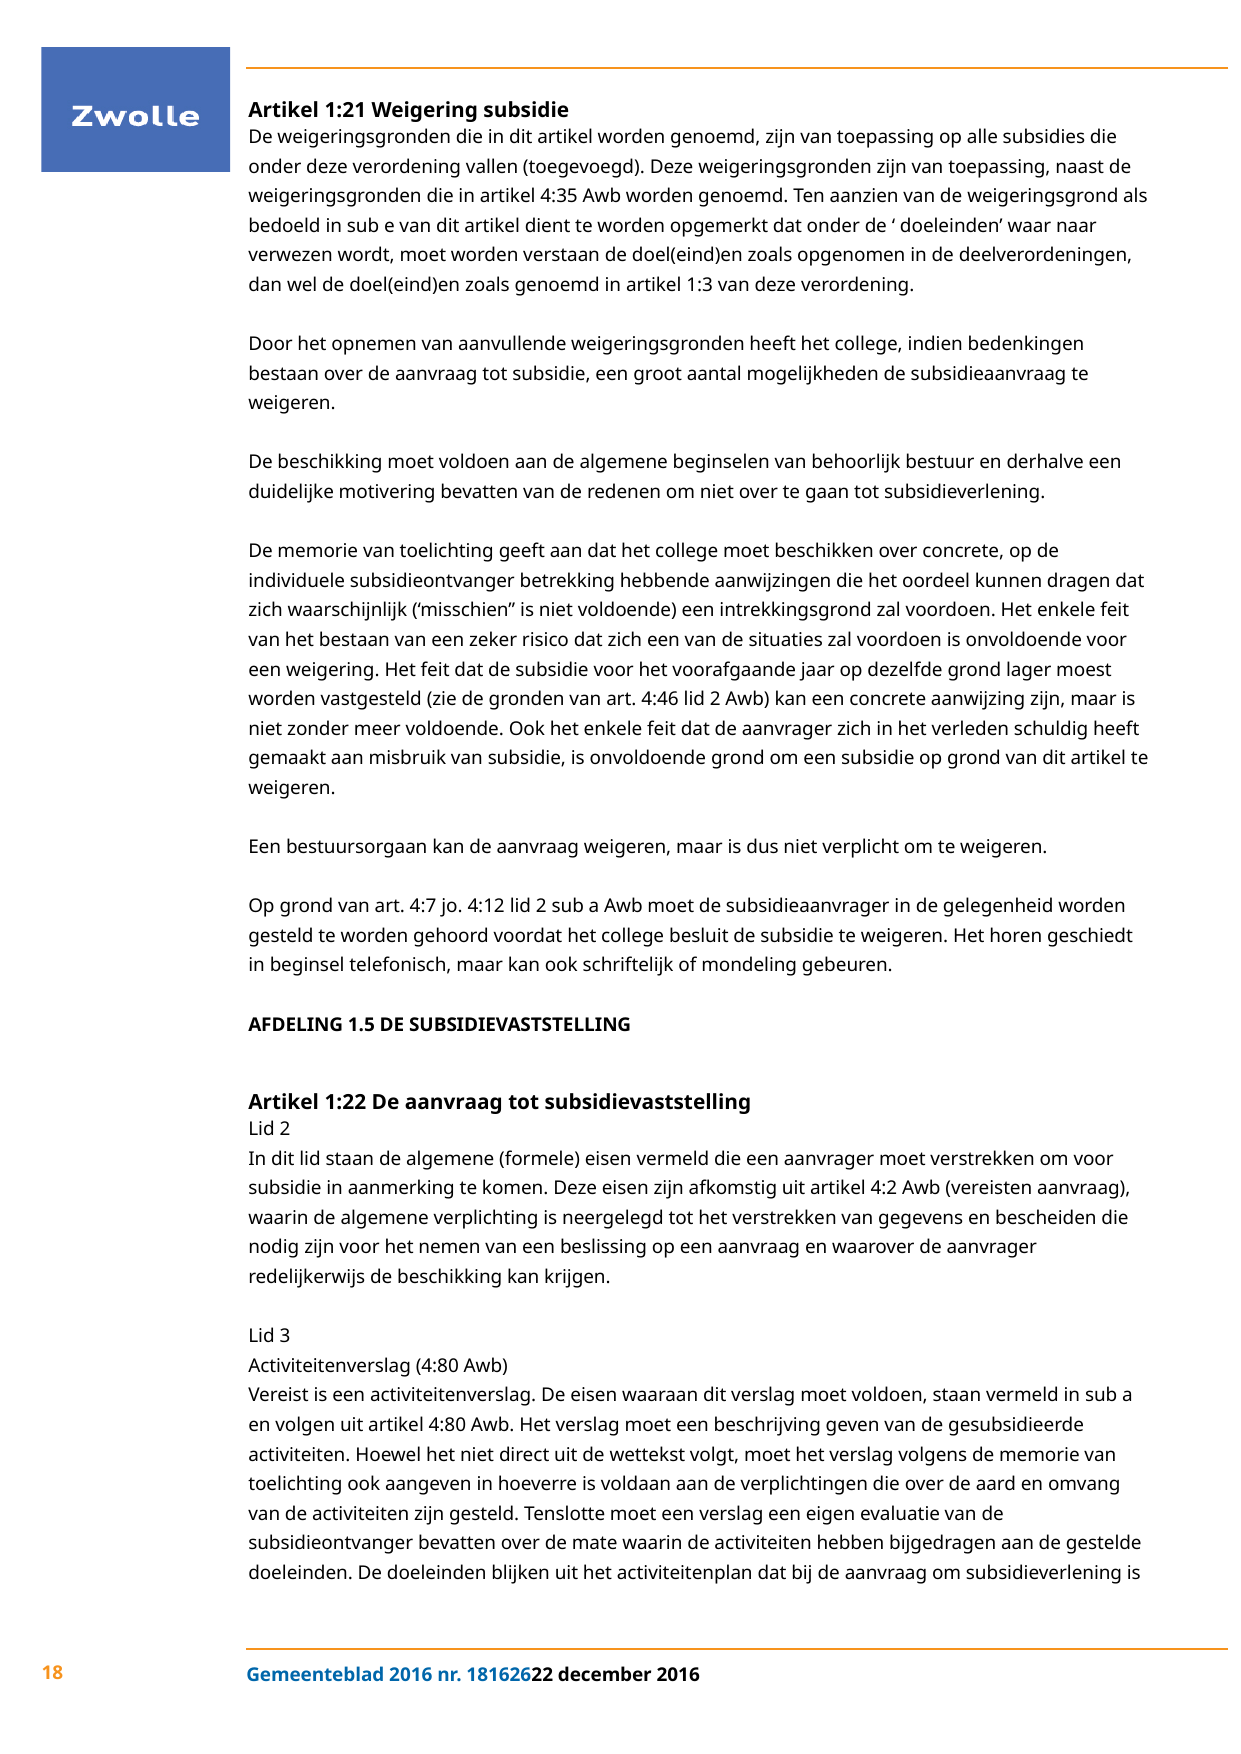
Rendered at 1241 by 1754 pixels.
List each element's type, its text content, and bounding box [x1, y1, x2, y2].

text Door het opnemen van aanvullende weigeringsgronden heeft het college, indien bedenkingen bestaan over de aanvraag tot subsidie, een groot aantal mogelijkheden de subsidieaanvraag te weigeren. [248, 330, 1152, 415]
text Artikel 1:22 De aanvraag tot subsidievaststelling [248, 1087, 1152, 1115]
text Een bestuursorgaan kan de aanvraag weigeren, maar is dus niet verplicht om te weigeren. [248, 833, 1152, 859]
text De memorie van toelichting geeft aan dat het college moet beschikken over concrete, op de individuele subsidieontvanger betrekking hebbende aanwijzingen die het oordeel kunnen dragen dat zich waarschijnlijk (‘misschien” is niet voldoende) een intrekkingsgrond zal voordoen. Het enkele feit van het bestaan van een zeker risico dat zich een van de situaties zal voordoen is onvoldoende voor een weigering. Het feit dat de subsidie voor het voorafgaande jaar op dezelfde grond lager moest worden vastgesteld (zie de gronden van art. 4:46 lid 2 Awb) kan een concrete aanwijzing zijn, maar is niet zonder meer voldoende. Ook het enkele feit dat de aanvrager zich in het verleden schuldig heeft gemaakt aan misbruik van subsidie, is onvoldoende grond om een subsidie op grond van dit artikel te weigeren. [248, 537, 1152, 800]
text Activiteitenverslag (4:80 Awb) [248, 1352, 1152, 1378]
text In dit lid staan de algemene (formele) eisen vermeld die een aanvrager moet verstrekken om voor subsidie in aanmerking te komen. Deze eisen zijn afkomstig uit artikel 4:2 Awb (vereisten aanvraag), waarin de algemene verplichting is neergelegd tot het verstrekken van gegevens en bescheiden die nodig zijn voor het nemen van een beslissing op een aanvraag en waarover de aanvrager redelijkerwijs de beschikking kan krijgen. [248, 1145, 1152, 1289]
text Artikel 1:21 Weigering subsidie [248, 95, 1152, 123]
text Lid 2 [248, 1115, 1152, 1141]
text De weigeringsgronden die in dit artikel worden genoemd, zijn van toepassing op alle subsidies die onder deze verordening vallen (toegevoegd). Deze weigeringsgronden zijn van toepassing, naast de weigeringsgronden die in artikel 4:35 Awb worden genoemd. Ten aanzien van de weigeringsgrond als bedoeld in sub e van dit artikel dient te worden opgemerkt dat onder de ‘ doeleinden’ waar naar verwezen wordt, moet worden verstaan de doel(eind)en zoals opgenomen in de deelverordeningen, dan wel de doel(eind)en zoals genoemd in artikel 1:3 van deze verordening. [248, 123, 1152, 297]
text Vereist is een activiteitenverslag. De eisen waaraan dit verslag moet voldoen, staan vermeld in sub a en volgen uit artikel 4:80 Awb. Het verslag moet een beschrijving geven van de gesubsidieerde activiteiten. Hoewel het niet direct uit de wettekst volgt, moet het verslag volgens de memorie van toelichting ook aangeven in hoeverre is voldaan aan de verplichtingen die over de aard en omvang van de activiteiten zijn gesteld. Tenslotte moet een verslag een eigen evaluatie van de subsidieontvanger bevatten over de mate waarin de activiteiten hebben bijgedragen aan de gestelde doeleinden. De doeleinden blijken uit het activiteitenplan dat bij de aanvraag om subsidieverlening is [248, 1382, 1152, 1585]
text Op grond van art. 4:7 jo. 4:12 lid 2 sub a Awb moet de subsidieaanvrager in de gelegenheid worden gesteld te worden gehoord voordat het college besluit de subsidie te weigeren. Het horen geschiedt in beginsel telefonisch, maar kan ook schriftelijk of mondeling gebeuren. [248, 892, 1152, 977]
picture [41, 47, 231, 172]
text De beschikking moet voldoen aan de algemene beginselen van behoorlijk bestuur en derhalve een duidelijke motivering bevatten van de redenen om niet over te gaan tot subsidieverlening. [248, 449, 1152, 504]
text Lid 3 [248, 1322, 1152, 1348]
text AFDELING 1.5 DE SUBSIDIEVASTSTELLING [248, 1011, 1152, 1036]
